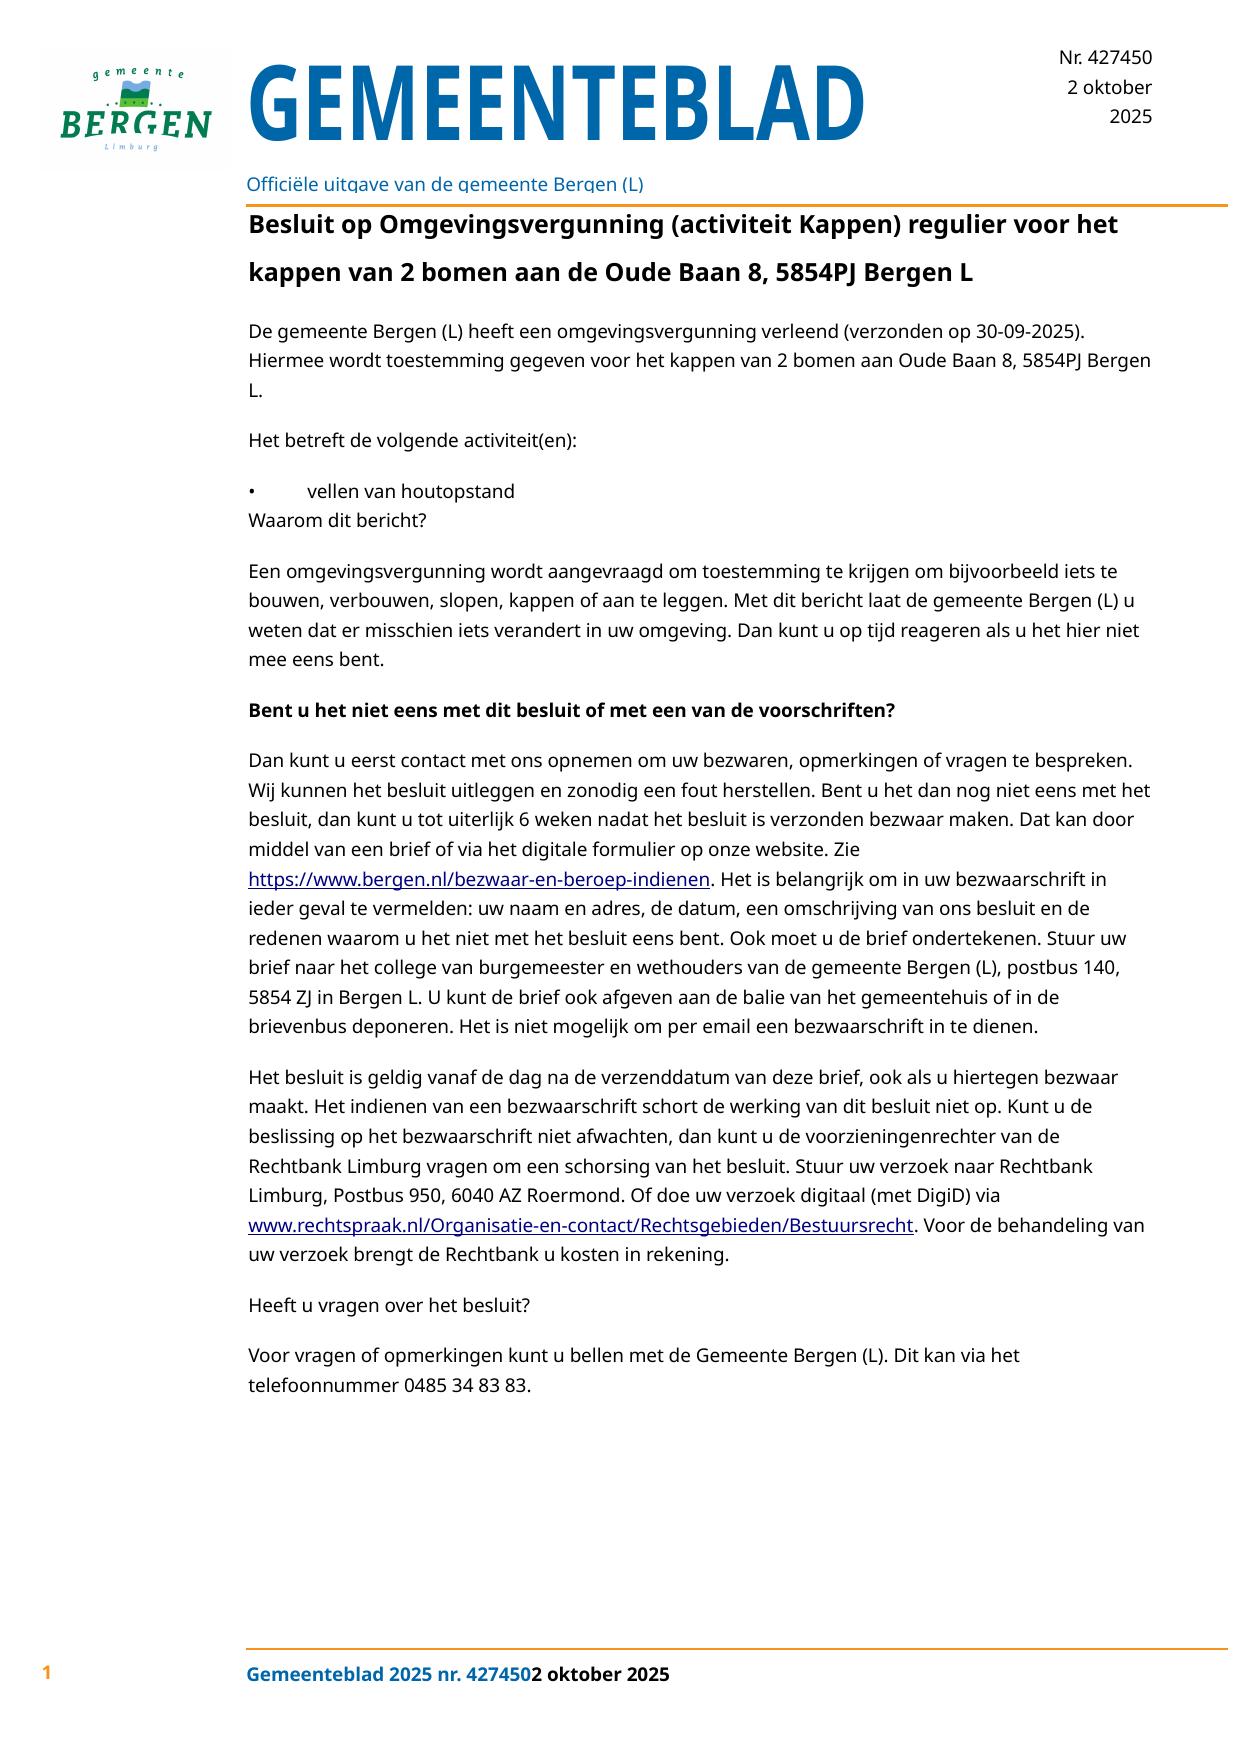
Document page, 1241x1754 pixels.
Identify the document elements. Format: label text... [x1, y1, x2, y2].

text Voor vragen of opmerkingen kunt u bellen met de Gemeente Bergen (L). Dit kan via het telefoonnummer 0485 34 83 83. [248, 1342, 1152, 1398]
text Dan kunt u eerst contact met ons opnemen om uw bezwaren, opmerkingen of vragen te bespreken. Wij kunnen het besluit uitleggen en zonodig een fout herstellen. Bent u het dan nog niet eens met het besluit, dan kunt u tot uiterlijk 6 weken nadat het besluit is verzonden bezwaar maken. Dat kan door middel van een brief of via het digitale formulier op onze website. Zie https://www.bergen.nl/bezwaar-en-beroep-indienen. Het is belangrijk om in uw bezwaarschrift in ieder geval te vermelden: uw naam en adres, de datum, een omschrijving van ons besluit en de redenen waarom u het niet met het besluit eens bent. Ook moet u de brief ondertekenen. Stuur uw brief naar het college van burgemeester en wethouders van de gemeente Bergen (L), postbus 140, 5854 ZJ in Bergen L. U kunt de brief ook afgeven aan de balie van het gemeentehuis of in de brievenbus deponeren. Het is niet mogelijk om per email een bezwaarschrift in te dienen. [248, 747, 1152, 1039]
text Een omgevingsvergunning wordt aangevraagd om toestemming te krijgen om bijvoorbeeld iets te bouwen, verbouwen, slopen, kappen of aan te leggen. Met dit bericht laat de gemeente Bergen (L) u weten dat er misschien iets verandert in uw omgeving. Dan kunt u op tijd reageren als u het hier niet mee eens bent. [248, 558, 1152, 672]
list vellen van houtopstand [248, 478, 1152, 504]
picture [41, 47, 231, 172]
text Bent u het niet eens met dit besluit of met een van de voorschriften? [248, 697, 1152, 723]
text Het betreft de volgende activiteit(en): [248, 427, 1152, 453]
text Heeft u vragen over het besluit? [248, 1292, 1152, 1318]
text De gemeente Bergen (L) heeft een omgevingsvergunning verleend (verzonden op 30-09-2025). Hiermee wordt toestemming gegeven voor het kappen van 2 bomen aan Oude Baan 8, 5854PJ Bergen L. [248, 318, 1152, 403]
text Besluit op Omgevingsvergunning (activiteit Kappen) regulier voor het kappen van 2 bomen aan de Oude Baan 8, 5854PJ Bergen L [248, 207, 1152, 288]
text Het besluit is geldig vanaf de dag na de verzenddatum van deze brief, ook als u hiertegen bezwaar maakt. Het indienen van een bezwaarschrift schort de werking van dit besluit niet op. Kunt u de beslissing op het bezwaarschrift niet afwachten, dan kunt u de voorzieningenrechter van de Rechtbank Limburg vragen om een schorsing van het besluit. Stuur uw verzoek naar Rechtbank Limburg, Postbus 950, 6040 AZ Roermond. Of doe uw verzoek digitaal (met DigiD) via www.rechtspraak.nl/Organisatie-en-contact/Rechtsgebieden/Bestuursrecht. Voor de behandeling van uw verzoek brengt de Rechtbank u kosten in rekening. [248, 1064, 1152, 1267]
text Waarom dit bericht? [248, 507, 1152, 533]
